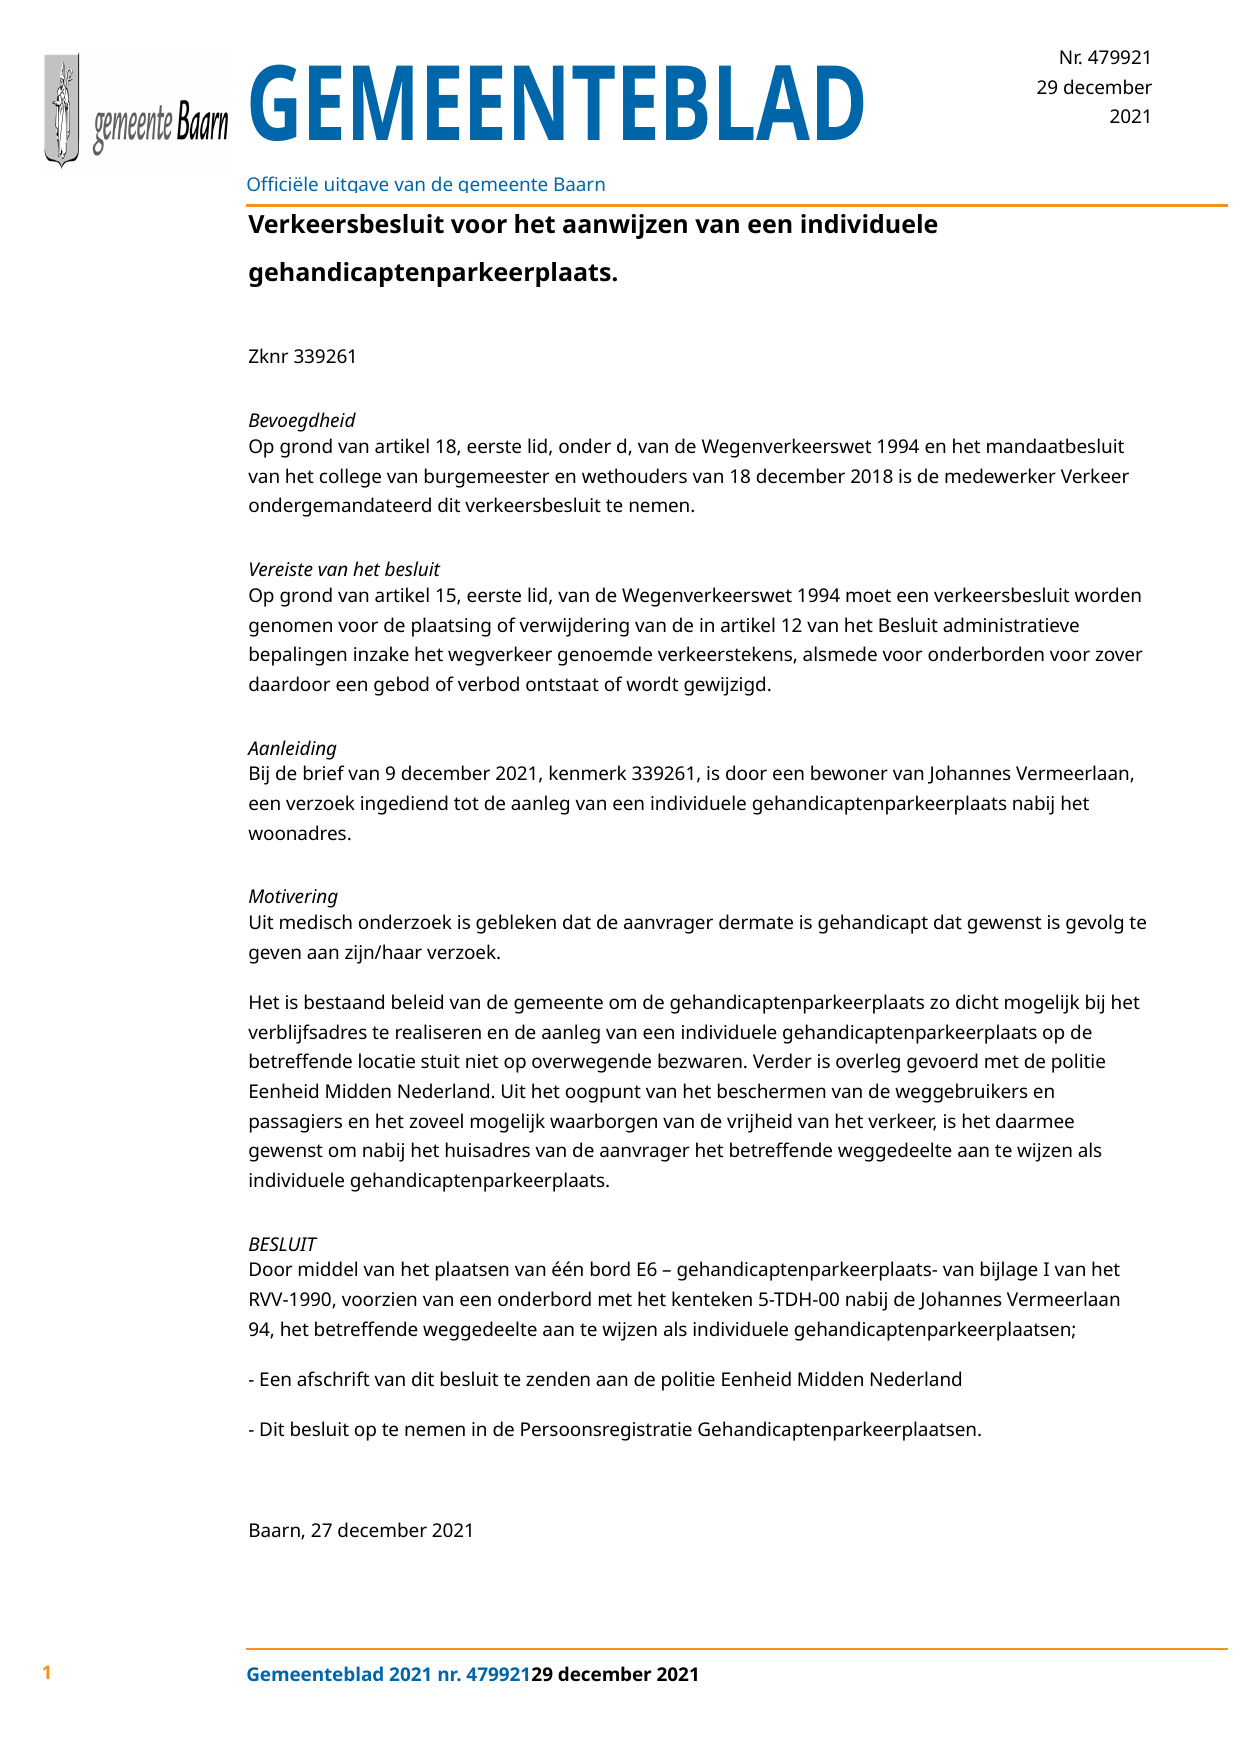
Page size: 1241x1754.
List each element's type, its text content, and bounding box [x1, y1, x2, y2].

text Motivering [248, 884, 1152, 909]
text Het is bestaand beleid van de gemeente om de gehandicaptenparkeerplaats zo dicht mogelijk bij het verblijfsadres te realiseren en de aanleg van een individuele gehandicaptenparkeerplaats op de betreffende locatie stuit niet op overwegende bezwaren. Verder is overleg gevoerd met de politie Eenheid Midden Nederland. Uit het oogpunt van het beschermen van de weggebruikers en passagiers en het zoveel mogelijk waarborgen van de vrijheid van het verkeer, is het daarmee gewenst om nabij het huisadres van de aanvrager het betreffende weggedeelte aan te wijzen als individuele gehandicaptenparkeerplaats. [248, 989, 1152, 1193]
text Door middel van het plaatsen van één bord E6 – gehandicaptenparkeerplaats- van bijlage I van het RVV-1990, voorzien van een onderbord met het kenteken 5-TDH-00 nabij de Johannes Vermeerlaan 94, het betreffende weggedeelte aan te wijzen als individuele gehandicaptenparkeerplaatsen; [248, 1257, 1152, 1342]
picture [41, 47, 231, 172]
text Zknr 339261 [248, 344, 1152, 369]
text BESLUIT [248, 1231, 1152, 1257]
text Baarn, 27 december 2021 [248, 1517, 1152, 1543]
text - Een afschrift van dit besluit te zenden aan de politie Eenheid Midden Nederland [248, 1366, 1152, 1392]
text - Dit besluit op te nemen in de Persoonsregistratie Gehandicaptenparkeerplaatsen. [248, 1417, 1152, 1442]
text Bij de brief van 9 december 2021, kenmerk 339261, is door een bewoner van Johannes Vermeerlaan, een verzoek ingediend tot de aanleg van een individuele gehandicaptenparkeerplaats nabij het woonadres. [248, 761, 1152, 846]
text Aanleiding [248, 735, 1152, 761]
text Uit medisch onderzoek is gebleken dat de aanvrager dermate is gehandicapt dat gewenst is gevolg te geven aan zijn/haar verzoek. [248, 909, 1152, 965]
text Verkeersbesluit voor het aanwijzen van een individuele gehandicaptenparkeerplaats. [248, 207, 1152, 288]
text Bevoegdheid [248, 408, 1152, 433]
text Op grond van artikel 15, eerste lid, van de Wegenverkeerswet 1994 moet een verkeersbesluit worden genomen voor de plaatsing of verwijdering van de in artikel 12 van het Besluit administratieve bepalingen inzake het wegverkeer genoemde verkeerstekens, alsmede voor onderborden voor zover daardoor een gebod of verbod ontstaat of wordt gewijzigd. [248, 582, 1152, 697]
text Vereiste van het besluit [248, 556, 1152, 582]
text Op grond van artikel 18, eerste lid, onder d, van de Wegenverkeerswet 1994 en het mandaatbesluit van het college van burgemeester en wethouders van 18 december 2018 is de medewerker Verkeer ondergemandateerd dit verkeersbesluit te nemen. [248, 433, 1152, 518]
